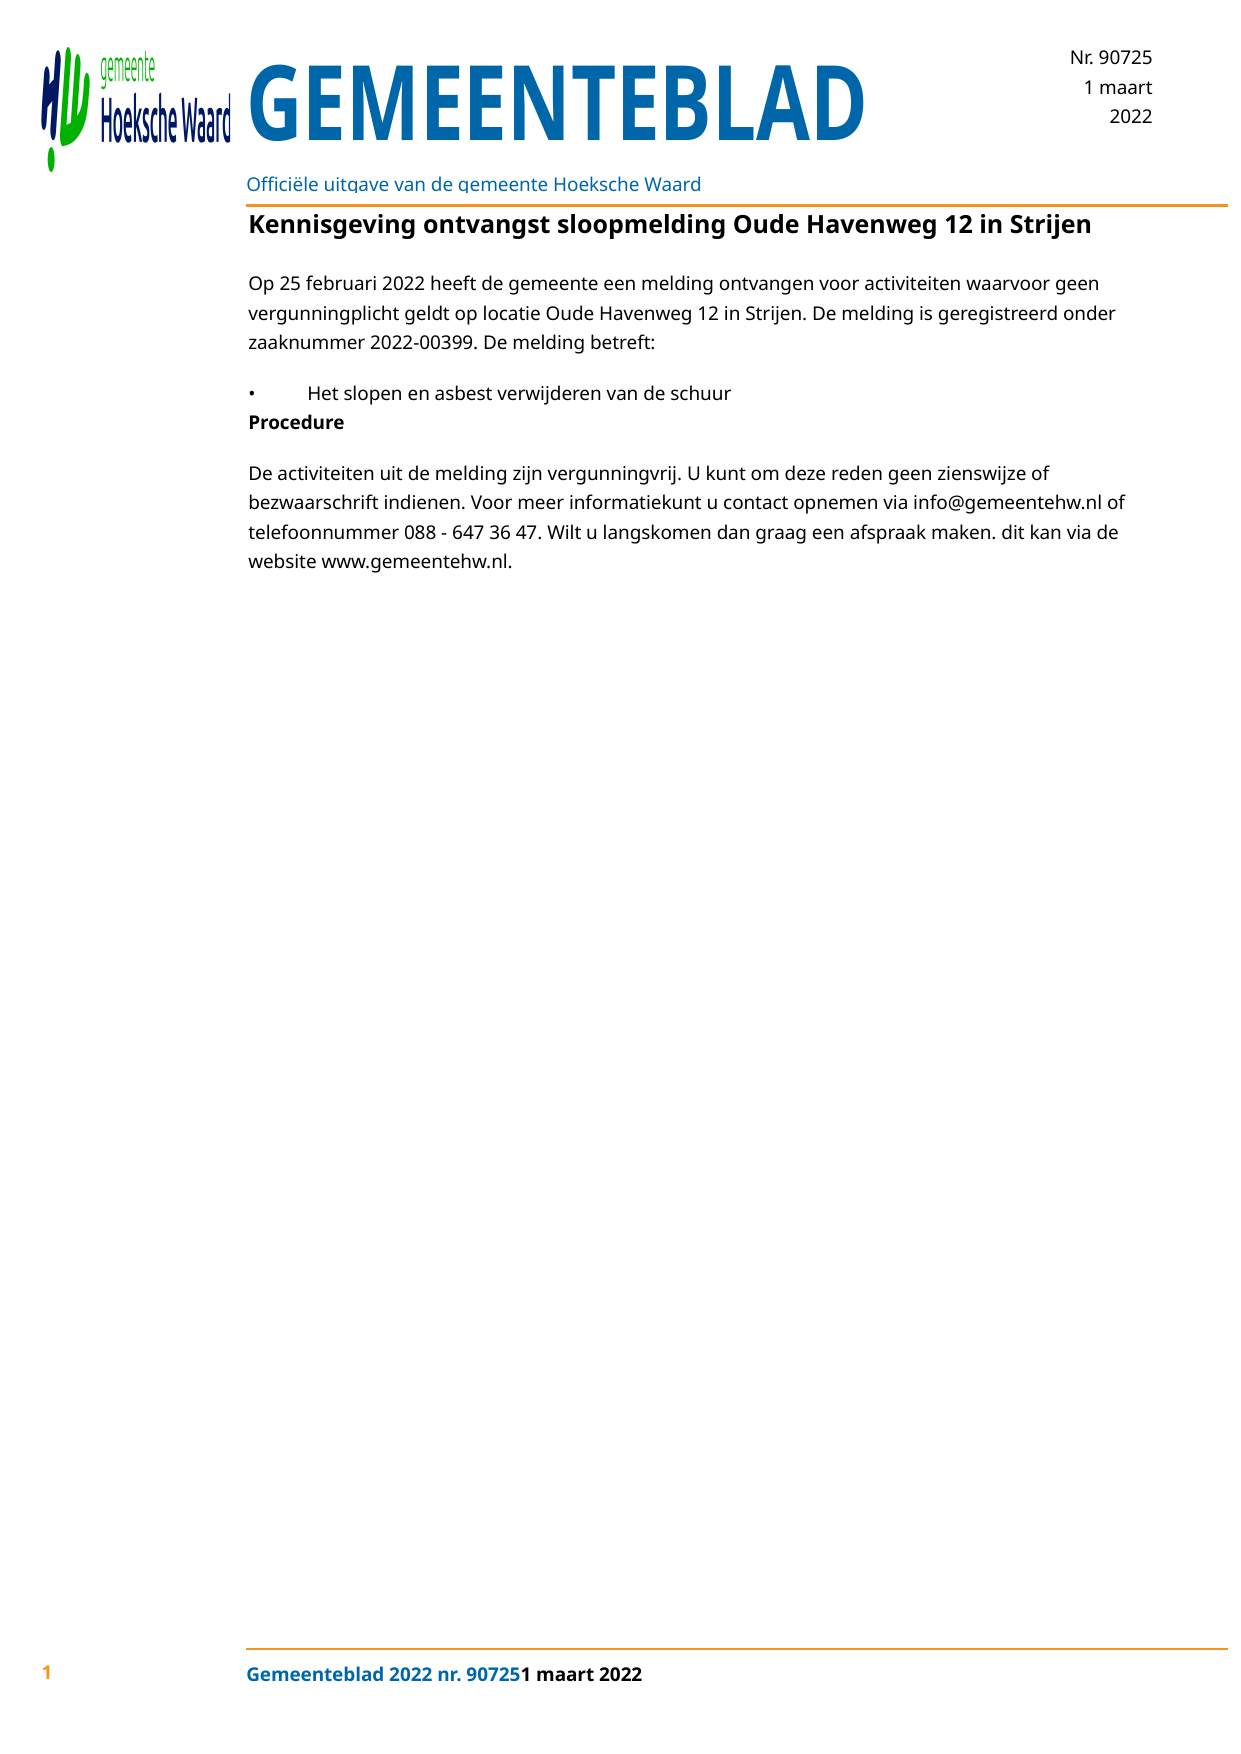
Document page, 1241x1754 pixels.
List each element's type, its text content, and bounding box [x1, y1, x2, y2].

text Kennisgeving ontvangst sloopmelding Oude Havenweg 12 in Strijen [248, 207, 1152, 241]
text Op 25 februari 2022 heeft de gemeente een melding ontvangen voor activiteiten waarvoor geen vergunningplicht geldt op locatie Oude Havenweg 12 in Strijen. De melding is geregistreerd onder zaaknummer 2022-00399. De melding betreft: [248, 270, 1152, 355]
text Procedure [248, 409, 1152, 435]
text De activiteiten uit de melding zijn vergunningvrij. U kunt om deze reden geen zienswijze of bezwaarschrift indienen. Voor meer informatiekunt u contact opnemen via info@gemeentehw.nl of telefoonnummer 088 - 647 36 47. Wilt u langskomen dan graag een afspraak maken. dit kan via de website www.gemeentehw.nl. [248, 460, 1152, 574]
list Het slopen en asbest verwijderen van de schuur [248, 380, 1152, 406]
picture [41, 47, 231, 172]
